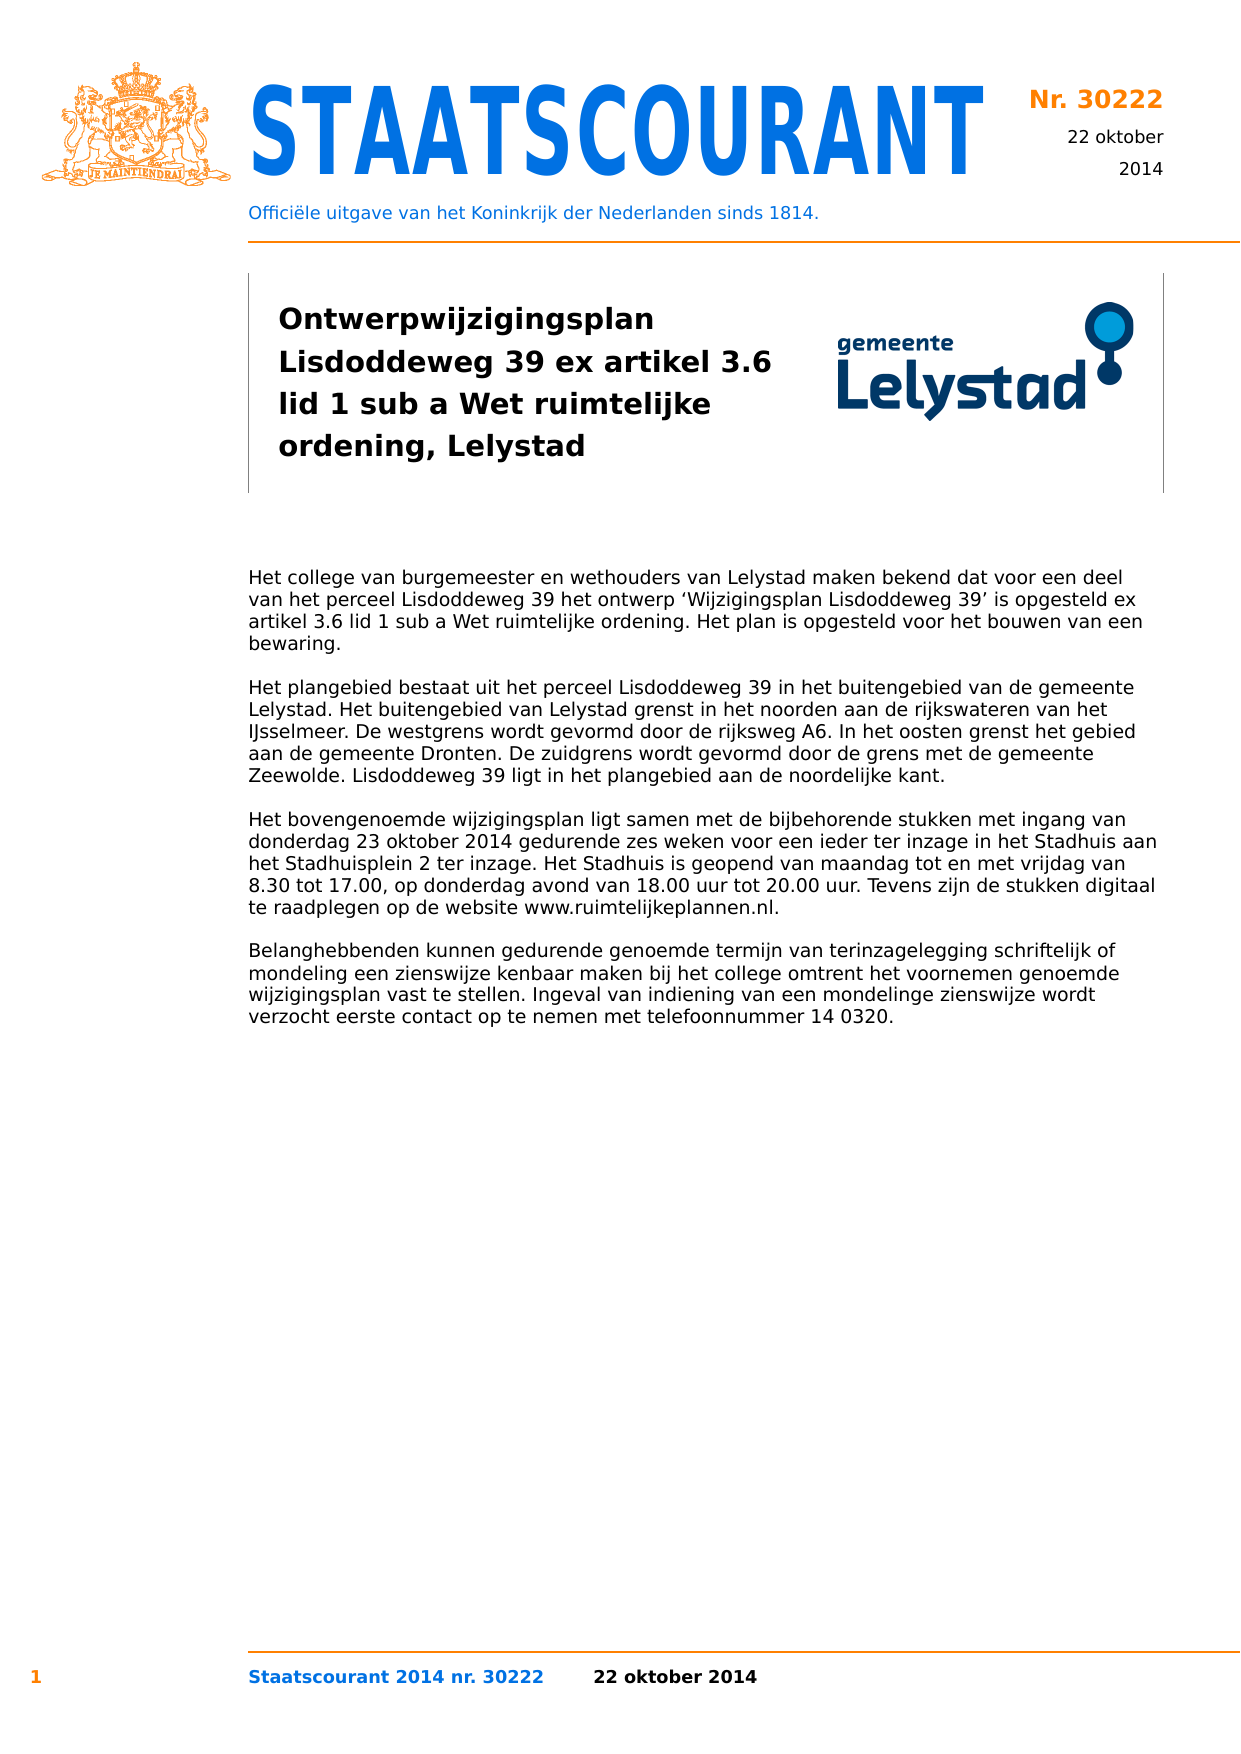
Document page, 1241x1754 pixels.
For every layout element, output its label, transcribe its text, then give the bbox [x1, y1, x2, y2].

table_cell Officiële uitgave van het Koninkrijk der Nederlanden sinds 1814. [248, 203, 1240, 241]
text Belanghebbenden kunnen gedurende genoemde termijn van terinzagelegging schriftelijk of mondeling een zienswijze kenbaar maken bij het college omtrent het voornemen genoemde wijzigingsplan vast te stellen. Ingeval van indiening van een mondelinge zienswijze wordt verzocht eerste contact op te nemen met telefoonnummer 14 0320. [248, 940, 1163, 1028]
picture [838, 302, 1134, 421]
picture [41, 62, 231, 186]
table_header [25, 62, 248, 241]
text Het plangebied bestaat uit het perceel Lisdoddeweg 39 in het buitengebied van de gemeente Lelystad. Het buitengebied van Lelystad grenst in het noorden aan de rijkswateren van het IJsselmeer. De westgrens wordt gevormd door de rijksweg A6. In het oosten grenst het gebied aan de gemeente Dronten. De zuidgrens wordt gevormd door de grens met de gemeente Zeewolde. Lisdoddeweg 39 ligt in het plangebied aan de noordelijke kant. [248, 677, 1163, 787]
subtitle Ontwerpwijzigingsplan Lisdoddeweg 39 ex artikel 3.6 lid 1 sub a Wet ruimtelijke ordening, Lelystad [249, 273, 1163, 493]
table_header STAATSCOURANT [248, 62, 998, 203]
table_cell 2014 [998, 153, 1240, 203]
table_header Nr. 30222 [998, 62, 1240, 121]
text Het college van burgemeester en wethouders van Lelystad maken bekend dat voor een deel van het perceel Lisdoddeweg 39 het ontwerp ‘Wijzigingsplan Lisdoddeweg 39’ is opgesteld ex artikel 3.6 lid 1 sub a Wet ruimtelijke ordening. Het plan is opgesteld voor het bouwen van een bewaring. [248, 567, 1163, 655]
text Het bovengenoemde wijzigingsplan ligt samen met de bijbehorende stukken met ingang van donderdag 23 oktober 2014 gedurende zes weken voor een ieder ter inzage in het Stadhuis aan het Stadhuisplein 2 ter inzage. Het Stadhuis is geopend van maandag tot en met vrijdag van 8.30 tot 17.00, op donderdag avond van 18.00 uur tot 20.00 uur. Tevens zijn de stukken digitaal te raadplegen op de website www.ruimtelijkeplannen.nl. [248, 809, 1163, 918]
table_cell 22 oktober [998, 121, 1240, 153]
